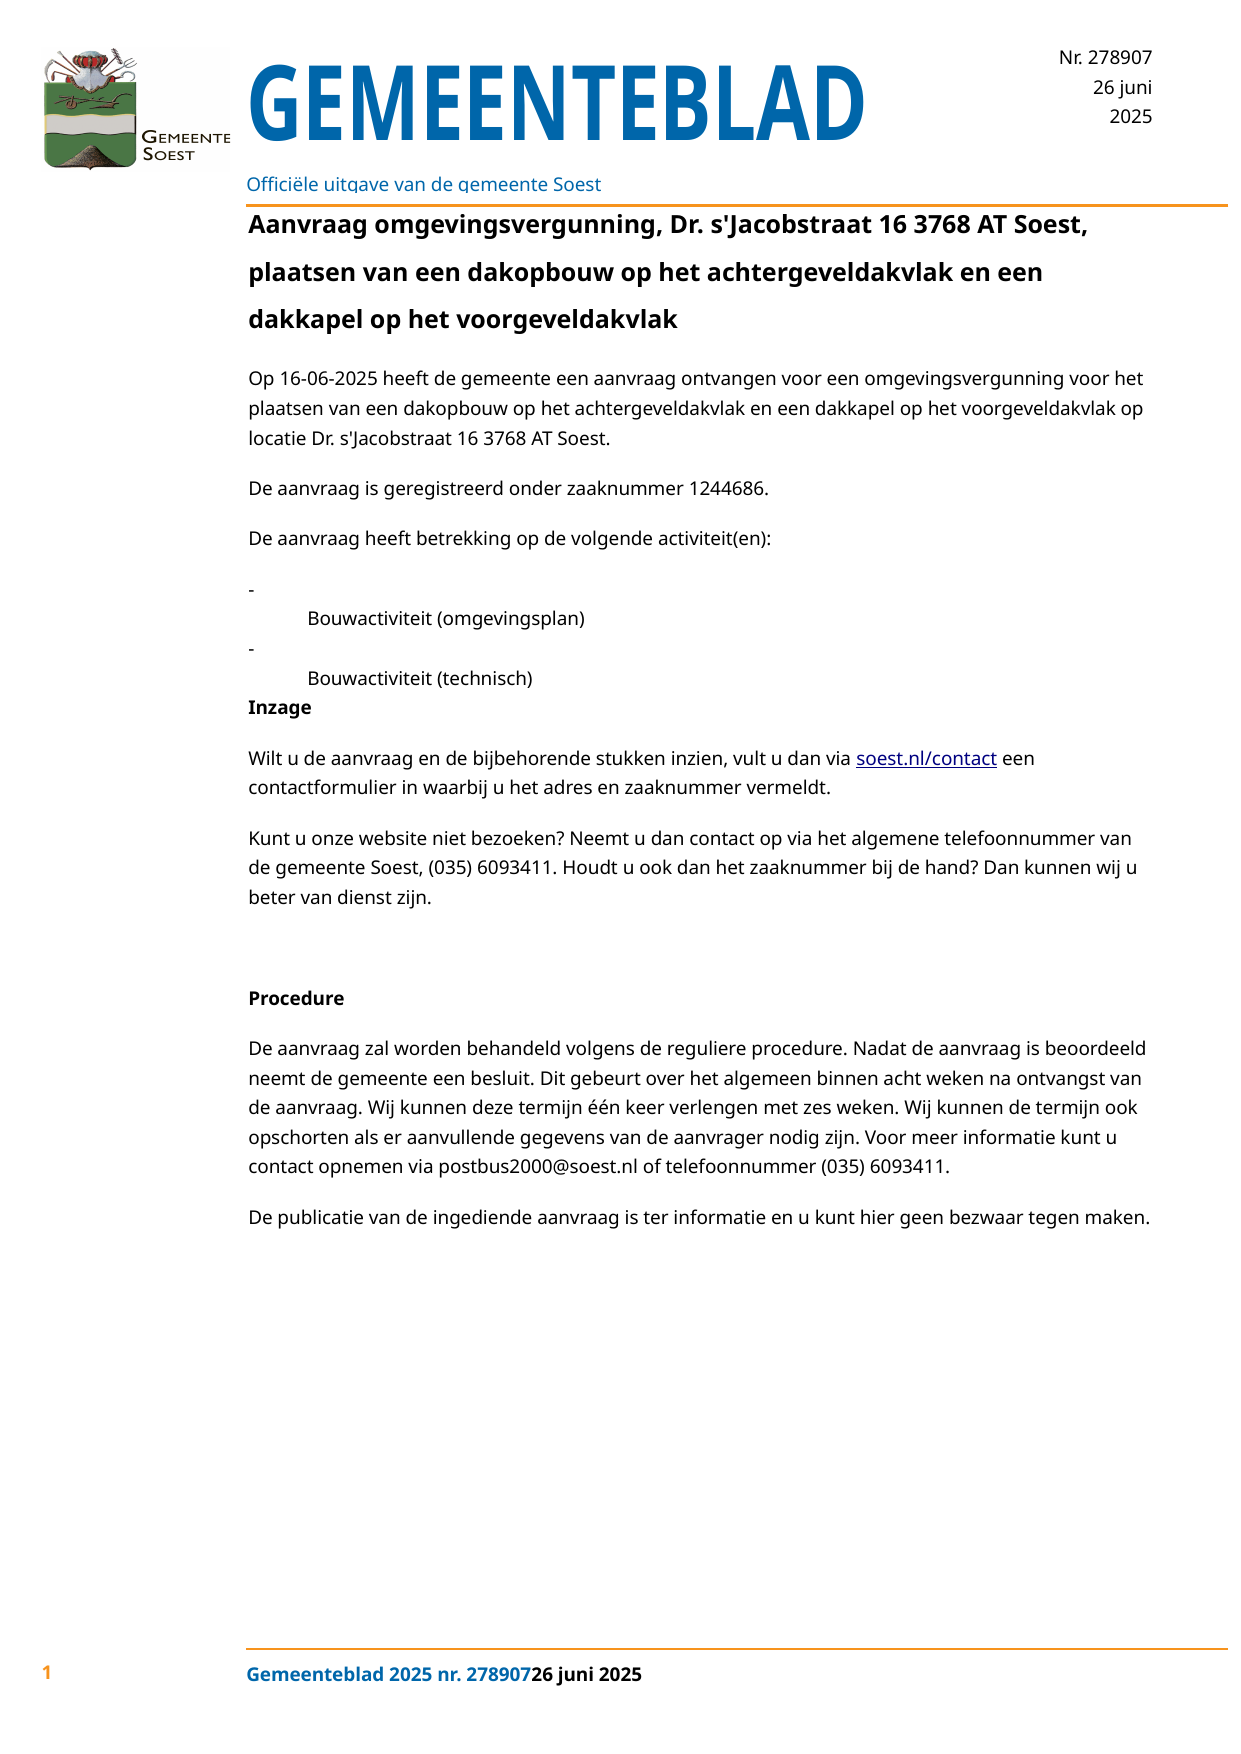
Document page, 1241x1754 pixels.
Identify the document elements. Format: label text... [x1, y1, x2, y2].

text Procedure [248, 985, 1152, 1010]
text Wilt u de aanvraag en de bijbehorende stukken inzien, vult u dan via soest.nl/contact een contactformulier in waarbij u het adres en zaaknummer vermeldt. [248, 745, 1152, 800]
list Bouwactiviteit (technisch) [248, 665, 1152, 690]
text De publicatie van de ingediende aanvraag is ter informatie en u kunt hier geen bezwaar tegen maken. [248, 1204, 1152, 1229]
text De aanvraag heeft betrekking op de volgende activiteit(en): [248, 526, 1152, 551]
picture [41, 47, 231, 172]
list Bouwactiviteit (omgevingsplan) [248, 606, 1152, 631]
text Aanvraag omgevingsvergunning, Dr. s'Jacobstraat 16 3768 AT Soest, plaatsen van een dakopbouw op het achtergeveldakvlak en een dakkapel op het voorgeveldakvlak [248, 207, 1152, 336]
text Kunt u onze website niet bezoeken? Neemt u dan contact op via het algemene telefoonnummer van de gemeente Soest, (035) 6093411. Houdt u ook dan het zaaknummer bij de hand? Dan kunnen wij u beter van dienst zijn. [248, 825, 1152, 909]
text De aanvraag zal worden behandeld volgens de reguliere procedure. Nadat de aanvraag is beoordeeld neemt de gemeente een besluit. Dit gebeurt over het algemeen binnen acht weken na ontvangst van de aanvraag. Wij kunnen deze termijn één keer verlengen met zes weken. Wij kunnen de termijn ook opschorten als er aanvullende gegevens van de aanvrager nodig zijn. Voor meer informatie kunt u contact opnemen via postbus2000@soest.nl of telefoonnummer (035) 6093411. [248, 1035, 1152, 1179]
text Inzage [248, 694, 1152, 720]
text De aanvraag is geregistreerd onder zaaknummer 1244686. [248, 475, 1152, 501]
text Op 16-06-2025 heeft de gemeente een aanvraag ontvangen voor een omgevingsvergunning voor het plaatsen van een dakopbouw op het achtergeveldakvlak en een dakkapel op het voorgeveldakvlak op locatie Dr. s'Jacobstraat 16 3768 AT Soest. [248, 366, 1152, 450]
